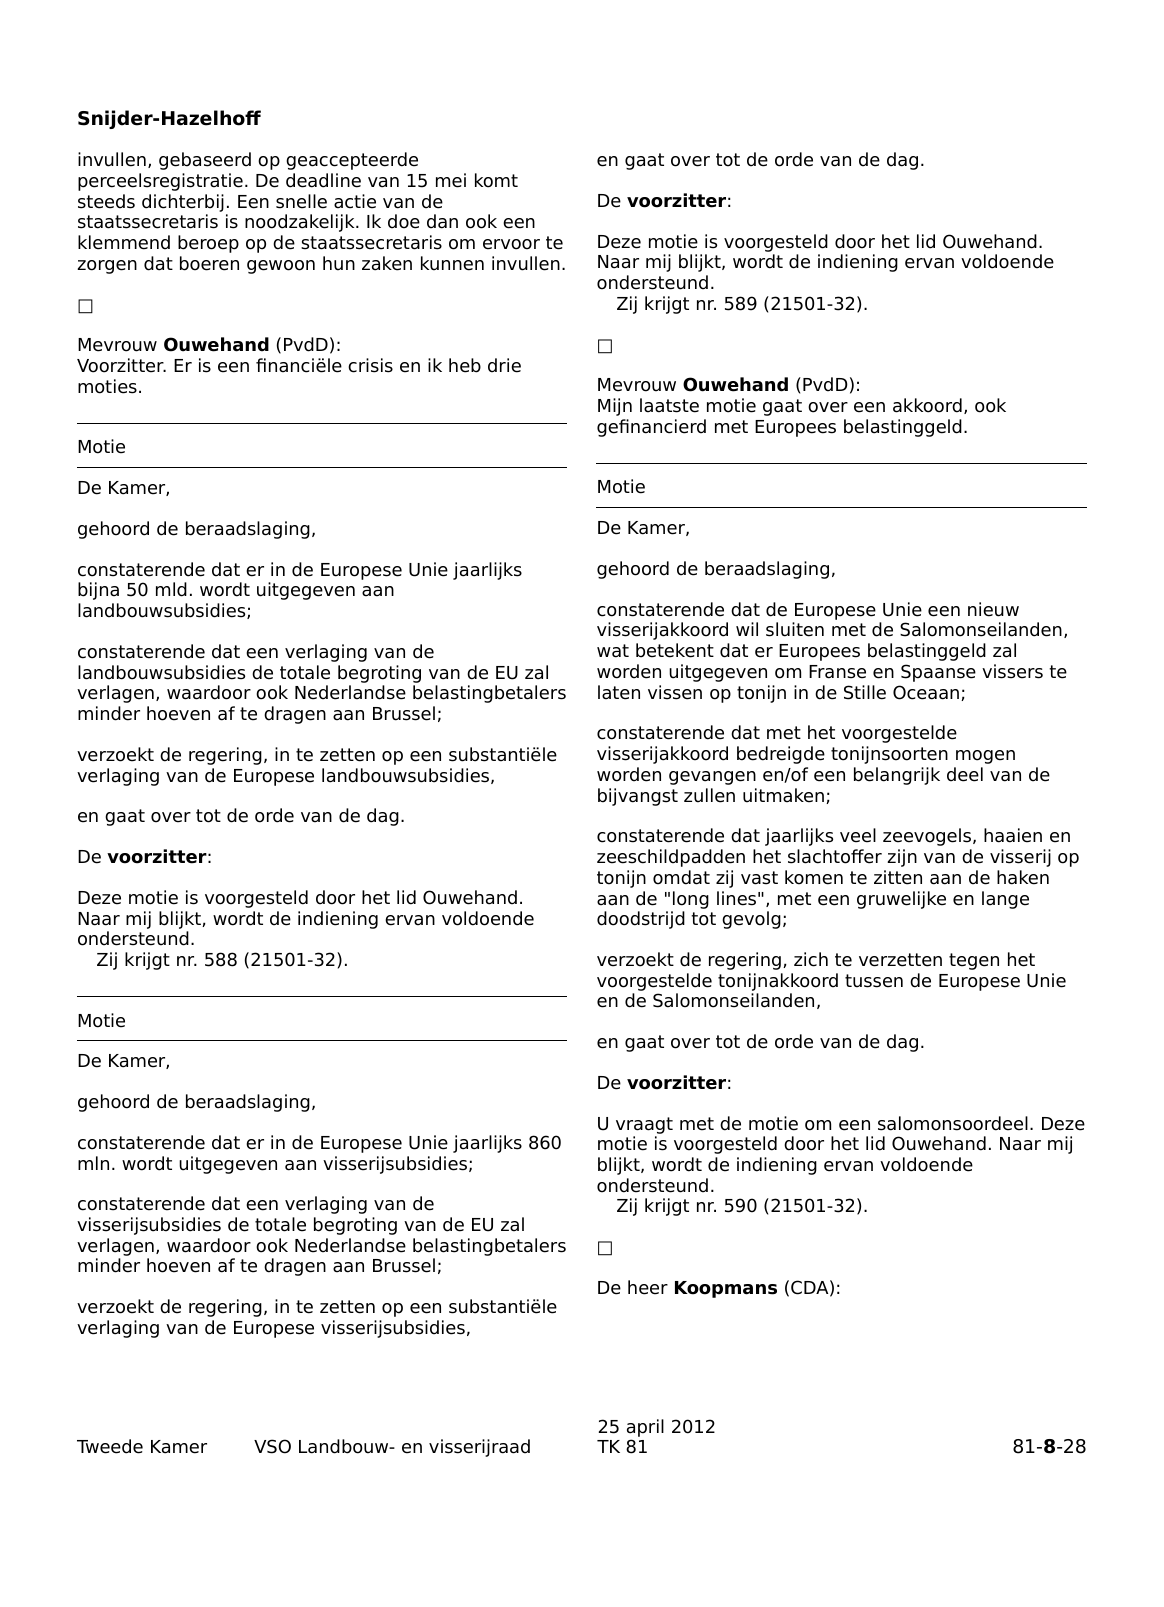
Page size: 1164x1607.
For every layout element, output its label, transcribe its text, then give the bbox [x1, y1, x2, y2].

text Mevrouw Ouwehand (PvdD): [596, 375, 1087, 396]
text Zij krijgt nr. 588 (21501-32). [77, 950, 567, 971]
text De heer Koopmans (CDA): [596, 1278, 1087, 1298]
text De voorzitter: [77, 847, 567, 868]
text De voorzitter: [596, 191, 1087, 212]
text Deze motie is voorgesteld door het lid Ouwehand. Naar mij blijkt, wordt de indiening ervan voldoende ondersteund. [77, 888, 567, 950]
text □ [596, 1237, 1087, 1258]
text Mijn laatste motie gaat over een akkoord, ook gefinancierd met Europees belastinggeld. [596, 396, 1087, 437]
text Zij krijgt nr. 590 (21501-32). [596, 1196, 1087, 1217]
text verzoekt de regering, in te zetten op een substantiële verlaging van de Europese visserijsubsidies, [77, 1297, 567, 1338]
text constaterende dat er in de Europese Unie jaarlijks 860 mln. wordt uitgegeven aan visserijsubsidies; [77, 1133, 567, 1174]
text Motie [77, 437, 567, 458]
text Motie [77, 1010, 567, 1031]
text en gaat over tot de orde van de dag. [596, 150, 1087, 171]
text en gaat over tot de orde van de dag. [77, 806, 567, 827]
text constaterende dat jaarlijks veel zeevogels, haaien en zeeschildpadden het slachtoffer zijn van de visserij op tonijn omdat zij vast komen te zitten aan de haken aan de "long lines", met een gruwelijke en lange doodstrijd tot gevolg; [596, 826, 1087, 930]
text invullen, gebaseerd op geaccepteerde perceelsregistratie. De deadline van 15 mei komt steeds dichterbij. Een snelle actie van de staatssecretaris is noodzakelijk. Ik doe dan ook een klemmend beroep op de staatssecretaris om ervoor te zorgen dat boeren gewoon hun zaken kunnen invullen. [77, 150, 567, 274]
text Mevrouw Ouwehand (PvdD): [77, 335, 567, 356]
text en gaat over tot de orde van de dag. [596, 1032, 1087, 1053]
text constaterende dat een verlaging van de visserijsubsidies de totale begroting van de EU zal verlagen, waardoor ook Nederlandse belastingbetalers minder hoeven af te dragen aan Brussel; [77, 1194, 567, 1277]
text constaterende dat er in de Europese Unie jaarlijks bijna 50 mld. wordt uitgegeven aan landbouwsubsidies; [77, 559, 567, 622]
text verzoekt de regering, zich te verzetten tegen het voorgestelde tonijnakkoord tussen de Europese Unie en de Salomonseilanden, [596, 950, 1087, 1012]
text Motie [596, 477, 1087, 498]
text U vraagt met de motie om een salomonsoordeel. Deze motie is voorgesteld door het lid Ouwehand. Naar mij blijkt, wordt de indiening ervan voldoende ondersteund. [596, 1113, 1087, 1196]
text □ [596, 334, 1087, 355]
text gehoord de beraadslaging, [77, 1092, 567, 1113]
text constaterende dat de Europese Unie een nieuw visserijakkoord wil sluiten met de Salomonseilanden, wat betekent dat er Europees belastinggeld zal worden uitgegeven om Franse en Spaanse vissers te laten vissen op tonijn in de Stille Oceaan; [596, 599, 1087, 703]
text □ [77, 294, 567, 315]
text De voorzitter: [596, 1073, 1087, 1093]
text Zij krijgt nr. 589 (21501-32). [596, 294, 1087, 314]
text constaterende dat met het voorgestelde visserijakkoord bedreigde tonijnsoorten mogen worden gevangen en/of een belangrijk deel van de bijvangst zullen uitmaken; [596, 723, 1087, 806]
text gehoord de beraadslaging, [596, 559, 1087, 579]
text De Kamer, [77, 478, 567, 499]
text De Kamer, [77, 1051, 567, 1072]
text De Kamer, [596, 518, 1087, 539]
text Voorzitter. Er is een financiële crisis en ik heb drie moties. [77, 356, 567, 397]
text verzoekt de regering, in te zetten op een substantiële verlaging van de Europese landbouwsubsidies, [77, 745, 567, 786]
text Deze motie is voorgesteld door het lid Ouwehand. Naar mij blijkt, wordt de indiening ervan voldoende ondersteund. [596, 232, 1087, 294]
text constaterende dat een verlaging van de landbouwsubsidies de totale begroting van de EU zal verlagen, waardoor ook Nederlandse belastingbetalers minder hoeven af te dragen aan Brussel; [77, 642, 567, 725]
text gehoord de beraadslaging, [77, 519, 567, 539]
